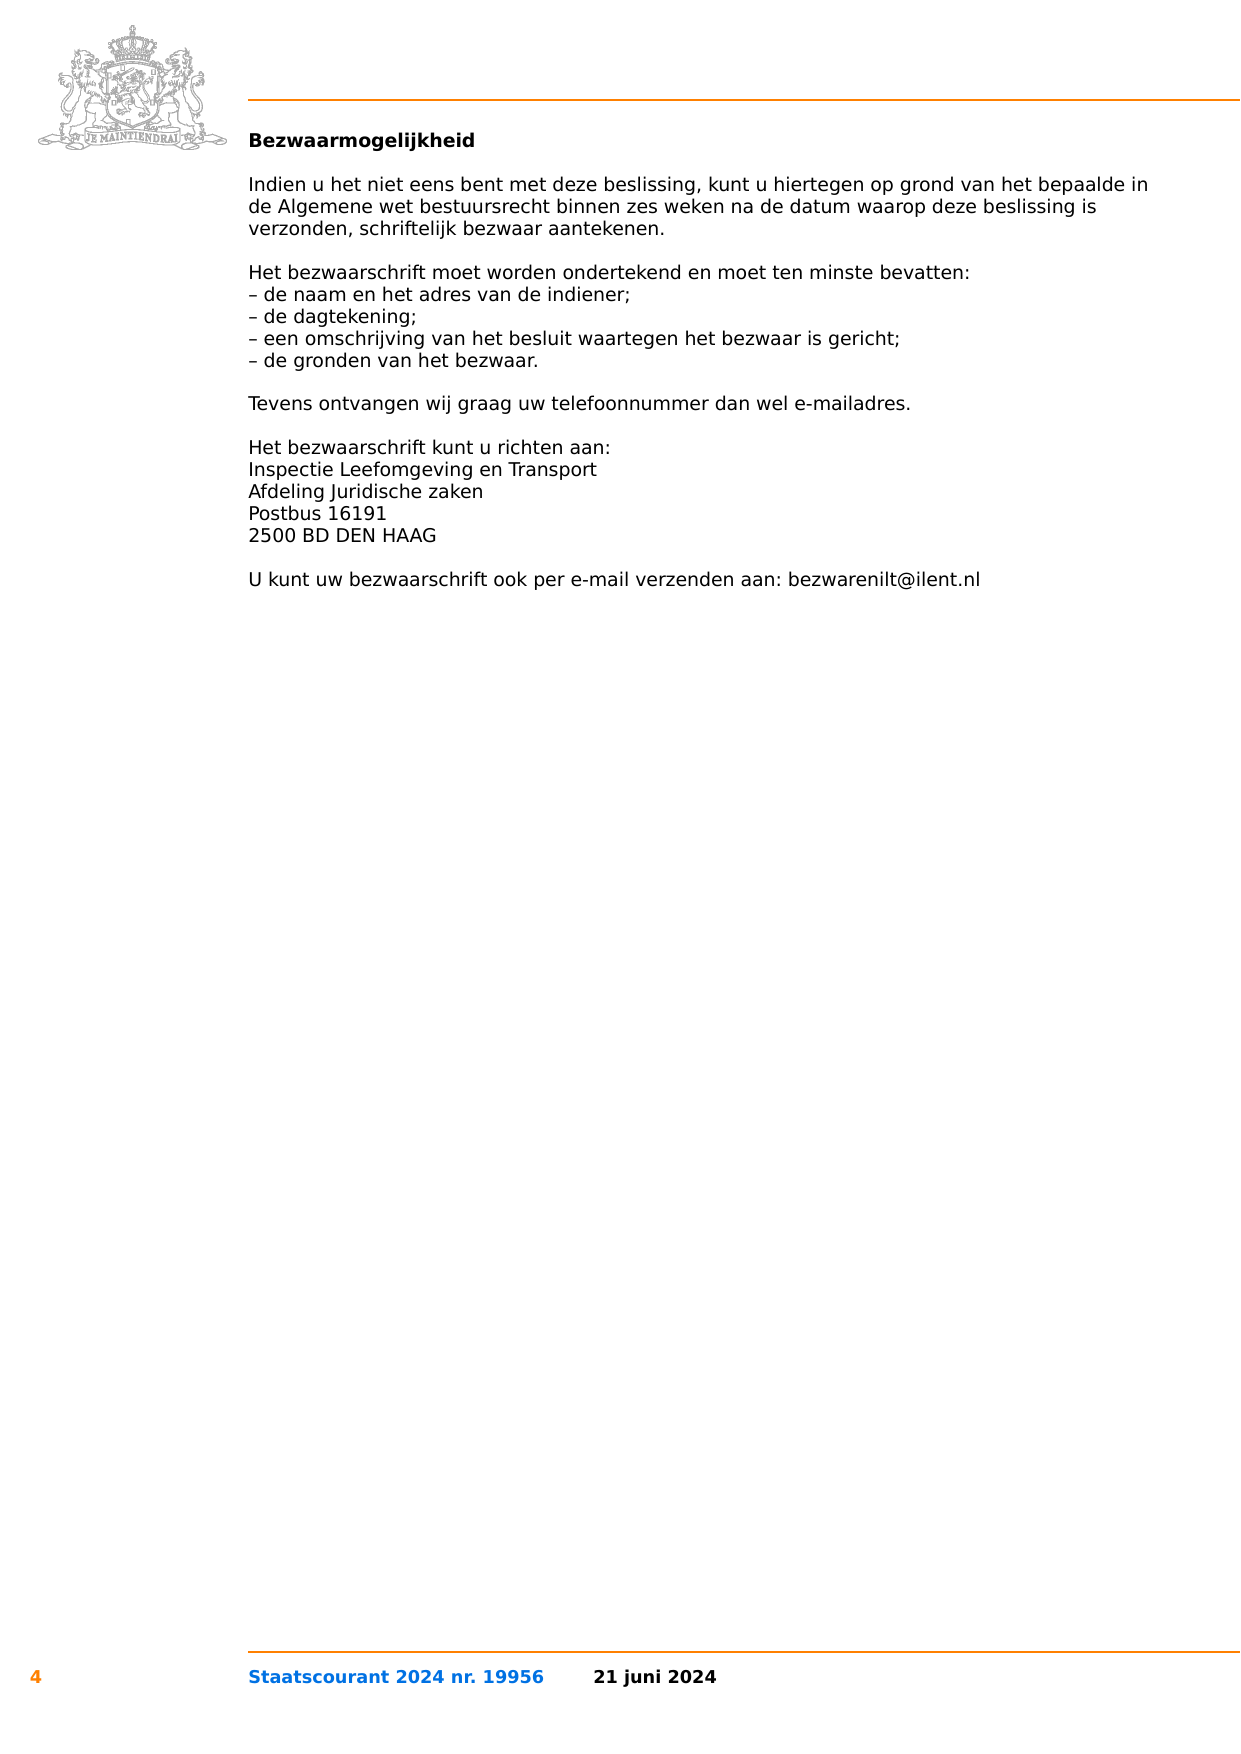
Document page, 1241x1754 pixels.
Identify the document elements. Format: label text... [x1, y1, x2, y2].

text Afdeling Juridische zaken [248, 481, 1163, 503]
text – een omschrijving van het besluit waartegen het bezwaar is gericht; [248, 327, 1163, 349]
text Indien u het niet eens bent met deze beslissing, kunt u hiertegen op grond van het bepaalde in de Algemene wet bestuursrecht binnen zes weken na de datum waarop deze beslissing is verzonden, schriftelijk bezwaar aantekenen. [248, 174, 1163, 240]
text Bezwaarmogelijkheid [248, 130, 1163, 152]
text Postbus 16191 [248, 503, 1163, 525]
text Tevens ontvangen wij graag uw telefoonnummer dan wel e-mailadres. [248, 393, 1163, 415]
text 2500 BD DEN HAAG [248, 525, 1163, 547]
text U kunt uw bezwaarschrift ook per e-mail verzenden aan: bezwarenilt@ilent.nl [248, 569, 1163, 591]
text Inspectie Leefomgeving en Transport [248, 459, 1163, 481]
text Het bezwaarschrift moet worden ondertekend en moet ten minste bevatten: [248, 262, 1163, 283]
text – de gronden van het bezwaar. [248, 349, 1163, 371]
text Het bezwaarschrift kunt u richten aan: [248, 437, 1163, 459]
text – de dagtekening; [248, 306, 1163, 327]
picture [38, 25, 227, 150]
text – de naam en het adres van de indiener; [248, 283, 1163, 306]
